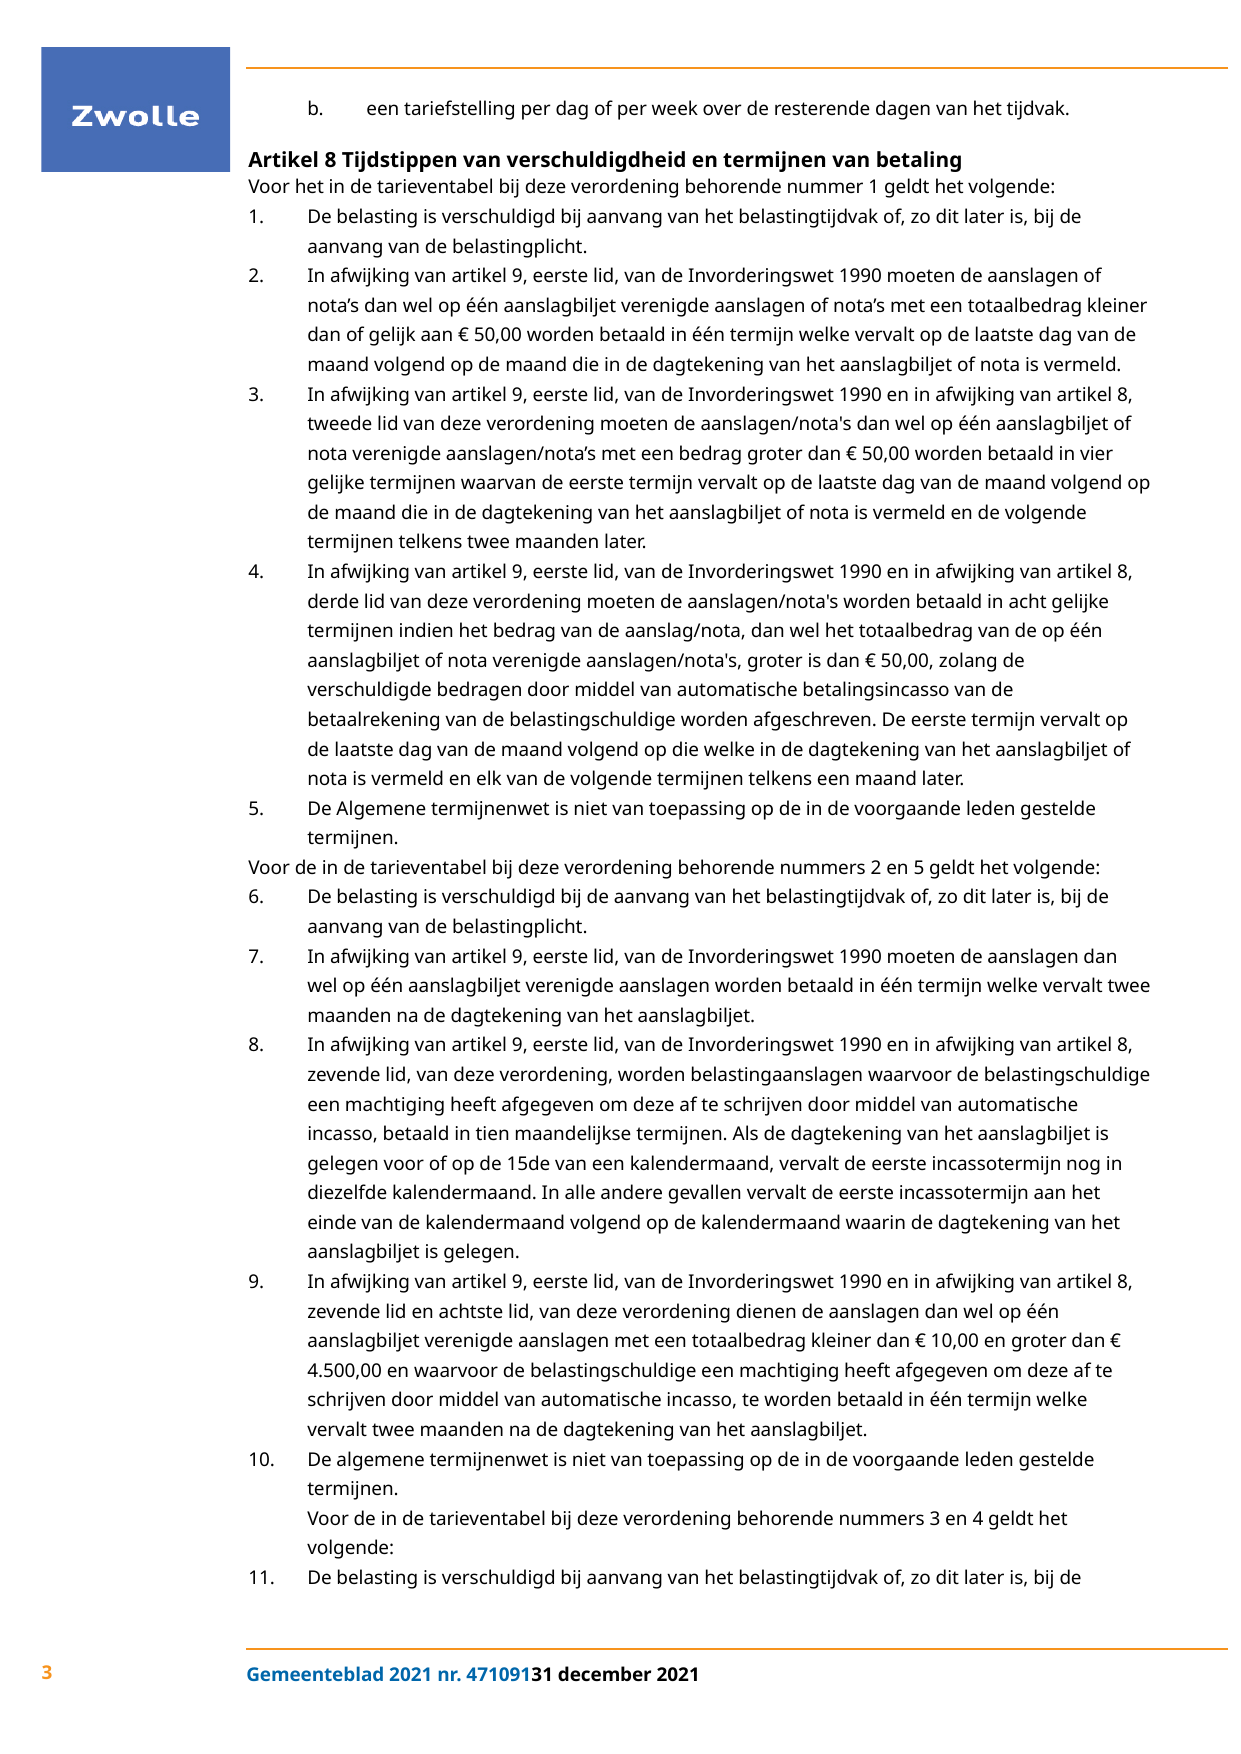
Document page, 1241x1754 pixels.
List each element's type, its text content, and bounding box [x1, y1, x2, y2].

text Voor het in de tarieventabel bij deze verordening behorende nummer 1 geldt het volgende: [248, 174, 1152, 199]
text Voor de in de tarieventabel bij deze verordening behorende nummers 2 en 5 geldt het volgende: [248, 854, 1152, 880]
list De belasting is verschuldigd bij aanvang van het belastingtijdvak of, zo dit later is, bij de [248, 1564, 1152, 1590]
list In afwijking van artikel 9, eerste lid, van de Invorderingswet 1990 en in afwijking van artikel 8, zevende lid, van deze verordening, worden belastingaanslagen waarvoor de belastingschuldige een machtiging heeft afgegeven om deze af te schrijven door middel van automatische incasso, betaald in tien maandelijkse termijnen. Als de dagtekening van het aanslagbiljet is gelegen voor of op de 15de van een kalendermaand, vervalt de eerste incassotermijn nog in diezelfde kalendermaand. In alle andere gevallen vervalt de eerste incassotermijn aan het einde van de kalendermaand volgend op de kalendermaand waarin de dagtekening van het aanslagbiljet is gelegen. [248, 1032, 1152, 1264]
picture [41, 47, 231, 172]
text Artikel 8 Tijdstippen van verschuldigdheid en termijnen van betaling [248, 145, 1152, 174]
list De algemene termijnenwet is niet van toepassing op de in de voorgaande leden gestelde termijnen. [248, 1446, 1152, 1501]
list een tariefstelling per dag of per week over de resterende dagen van het tijdvak. [307, 95, 1152, 121]
list Voor de in de tarieventabel bij deze verordening behorende nummers 3 en 4 geldt het volgende: [248, 1505, 1152, 1560]
list De Algemene termijnenwet is niet van toepassing op de in de voorgaande leden gestelde termijnen. [248, 795, 1152, 850]
list In afwijking van artikel 9, eerste lid, van de Invorderingswet 1990 en in afwijking van artikel 8, tweede lid van deze verordening moeten de aanslagen/nota's dan wel op één aanslagbiljet of nota verenigde aanslagen/nota’s met een bedrag groter dan € 50,00 worden betaald in vier gelijke termijnen waarvan de eerste termijn vervalt op de laatste dag van de maand volgend op de maand die in de dagtekening van het aanslagbiljet of nota is vermeld en de volgende termijnen telkens twee maanden later. [248, 381, 1152, 554]
list In afwijking van artikel 9, eerste lid, van de Invorderingswet 1990 en in afwijking van artikel 8, derde lid van deze verordening moeten de aanslagen/nota's worden betaald in acht gelijke termijnen indien het bedrag van de aanslag/nota, dan wel het totaalbedrag van de op één aanslagbiljet of nota verenigde aanslagen/nota's, groter is dan € 50,00, zolang de verschuldigde bedragen door middel van automatische betalingsincasso van de betaalrekening van de belastingschuldige worden afgeschreven. De eerste termijn vervalt op de laatste dag van de maand volgend op die welke in de dagtekening van het aanslagbiljet of nota is vermeld en elk van de volgende termijnen telkens een maand later. [248, 558, 1152, 791]
list In afwijking van artikel 9, eerste lid, van de Invorderingswet 1990 moeten de aanslagen dan wel op één aanslagbiljet verenigde aanslagen worden betaald in één termijn welke vervalt twee maanden na de dagtekening van het aanslagbiljet. [248, 943, 1152, 1028]
list In afwijking van artikel 9, eerste lid, van de Invorderingswet 1990 moeten de aanslagen of nota’s dan wel op één aanslagbiljet verenigde aanslagen of nota’s met een totaalbedrag kleiner dan of gelijk aan € 50,00 worden betaald in één termijn welke vervalt op de laatste dag van de maand volgend op de maand die in de dagtekening van het aanslagbiljet of nota is vermeld. [248, 262, 1152, 377]
list De belasting is verschuldigd bij de aanvang van het belastingtijdvak of, zo dit later is, bij de aanvang van de belastingplicht. [248, 884, 1152, 939]
list De belasting is verschuldigd bij aanvang van het belastingtijdvak of, zo dit later is, bij de aanvang van de belastingplicht. [248, 203, 1152, 258]
list In afwijking van artikel 9, eerste lid, van de Invorderingswet 1990 en in afwijking van artikel 8, zevende lid en achtste lid, van deze verordening dienen de aanslagen dan wel op één aanslagbiljet verenigde aanslagen met een totaalbedrag kleiner dan € 10,00 en groter dan € 4.500,00 en waarvoor de belastingschuldige een machtiging heeft afgegeven om deze af te schrijven door middel van automatische incasso, te worden betaald in één termijn welke vervalt twee maanden na de dagtekening van het aanslagbiljet. [248, 1268, 1152, 1442]
